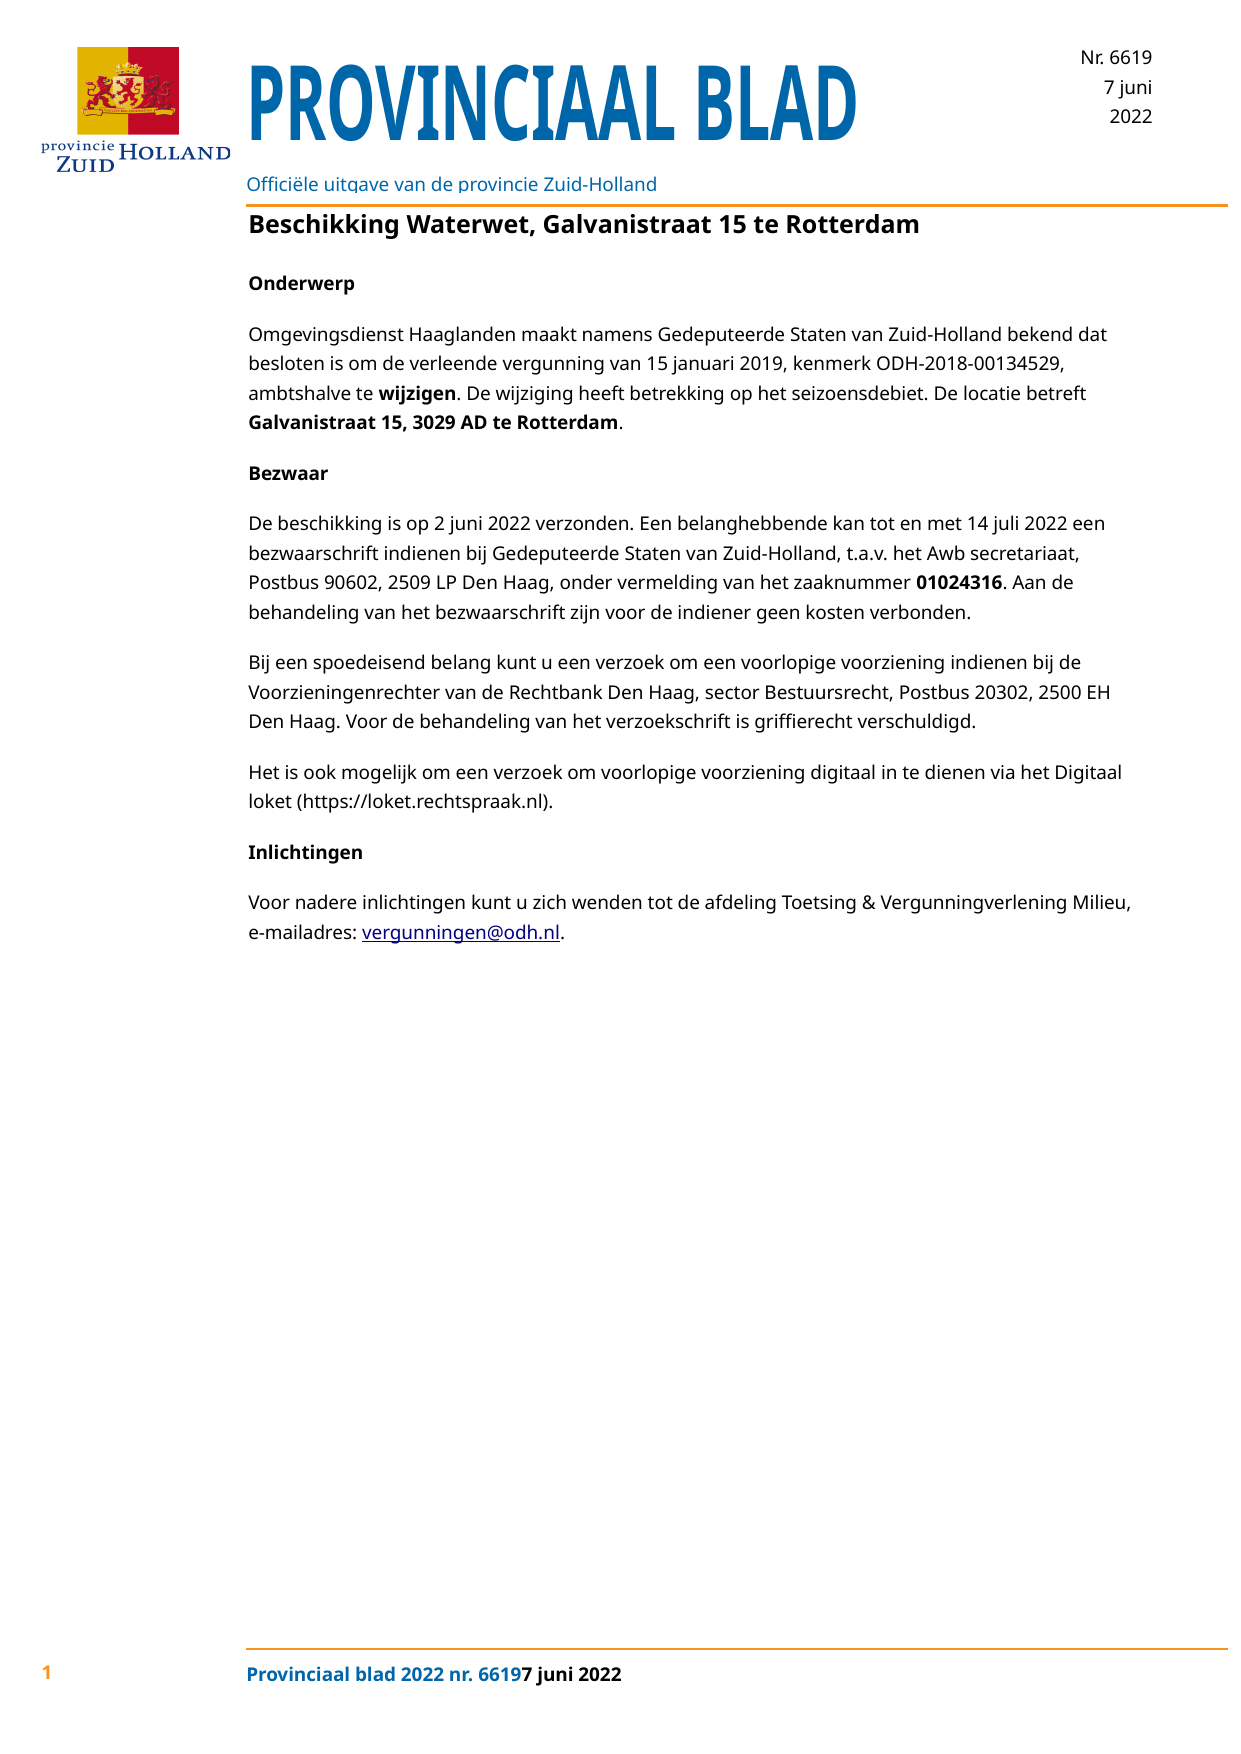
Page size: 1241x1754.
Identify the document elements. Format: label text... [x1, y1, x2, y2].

text Het is ook mogelijk om een verzoek om voorlopige voorziening digitaal in te dienen via het Digitaal loket (https://loket.rechtspraak.nl). [248, 759, 1152, 814]
text Bezwaar [248, 460, 1152, 486]
text Beschikking Waterwet, Galvanistraat 15 te Rotterdam [248, 207, 1152, 241]
text Onderwerp [248, 270, 1152, 296]
text De beschikking is op 2 juni 2022 verzonden. Een belanghebbende kan tot en met 14 juli 2022 een bezwaarschrift indienen bij Gedeputeerde Staten van Zuid-Holland, t.a.v. het Awb secretariaat, Postbus 90602, 2509 LP Den Haag, onder vermelding van het zaaknummer 01024316. Aan de behandeling van het bezwaarschrift zijn voor de indiener geen kosten verbonden. [248, 510, 1152, 625]
picture [41, 47, 231, 172]
text Voor nadere inlichtingen kunt u zich wenden tot de afdeling Toetsing & Vergunningverlening Milieu, e-mailadres: vergunningen@odh.nl. [248, 889, 1152, 945]
text Bij een spoedeisend belang kunt u een verzoek om een voorlopige voorziening indienen bij de Voorzieningenrechter van de Rechtbank Den Haag, sector Bestuursrecht, Postbus 20302, 2500 EH Den Haag. Voor de behandeling van het verzoekschrift is griffierecht verschuldigd. [248, 649, 1152, 734]
text Omgevingsdienst Haaglanden maakt namens Gedeputeerde Staten van Zuid-Holland bekend dat besloten is om de verleende vergunning van 15 januari 2019, kenmerk ODH-2018-00134529, ambtshalve te wijzigen. De wijziging heeft betrekking op het seizoensdebiet. De locatie betreft Galvanistraat 15, 3029 AD te Rotterdam. [248, 321, 1152, 435]
text Inlichtingen [248, 839, 1152, 865]
